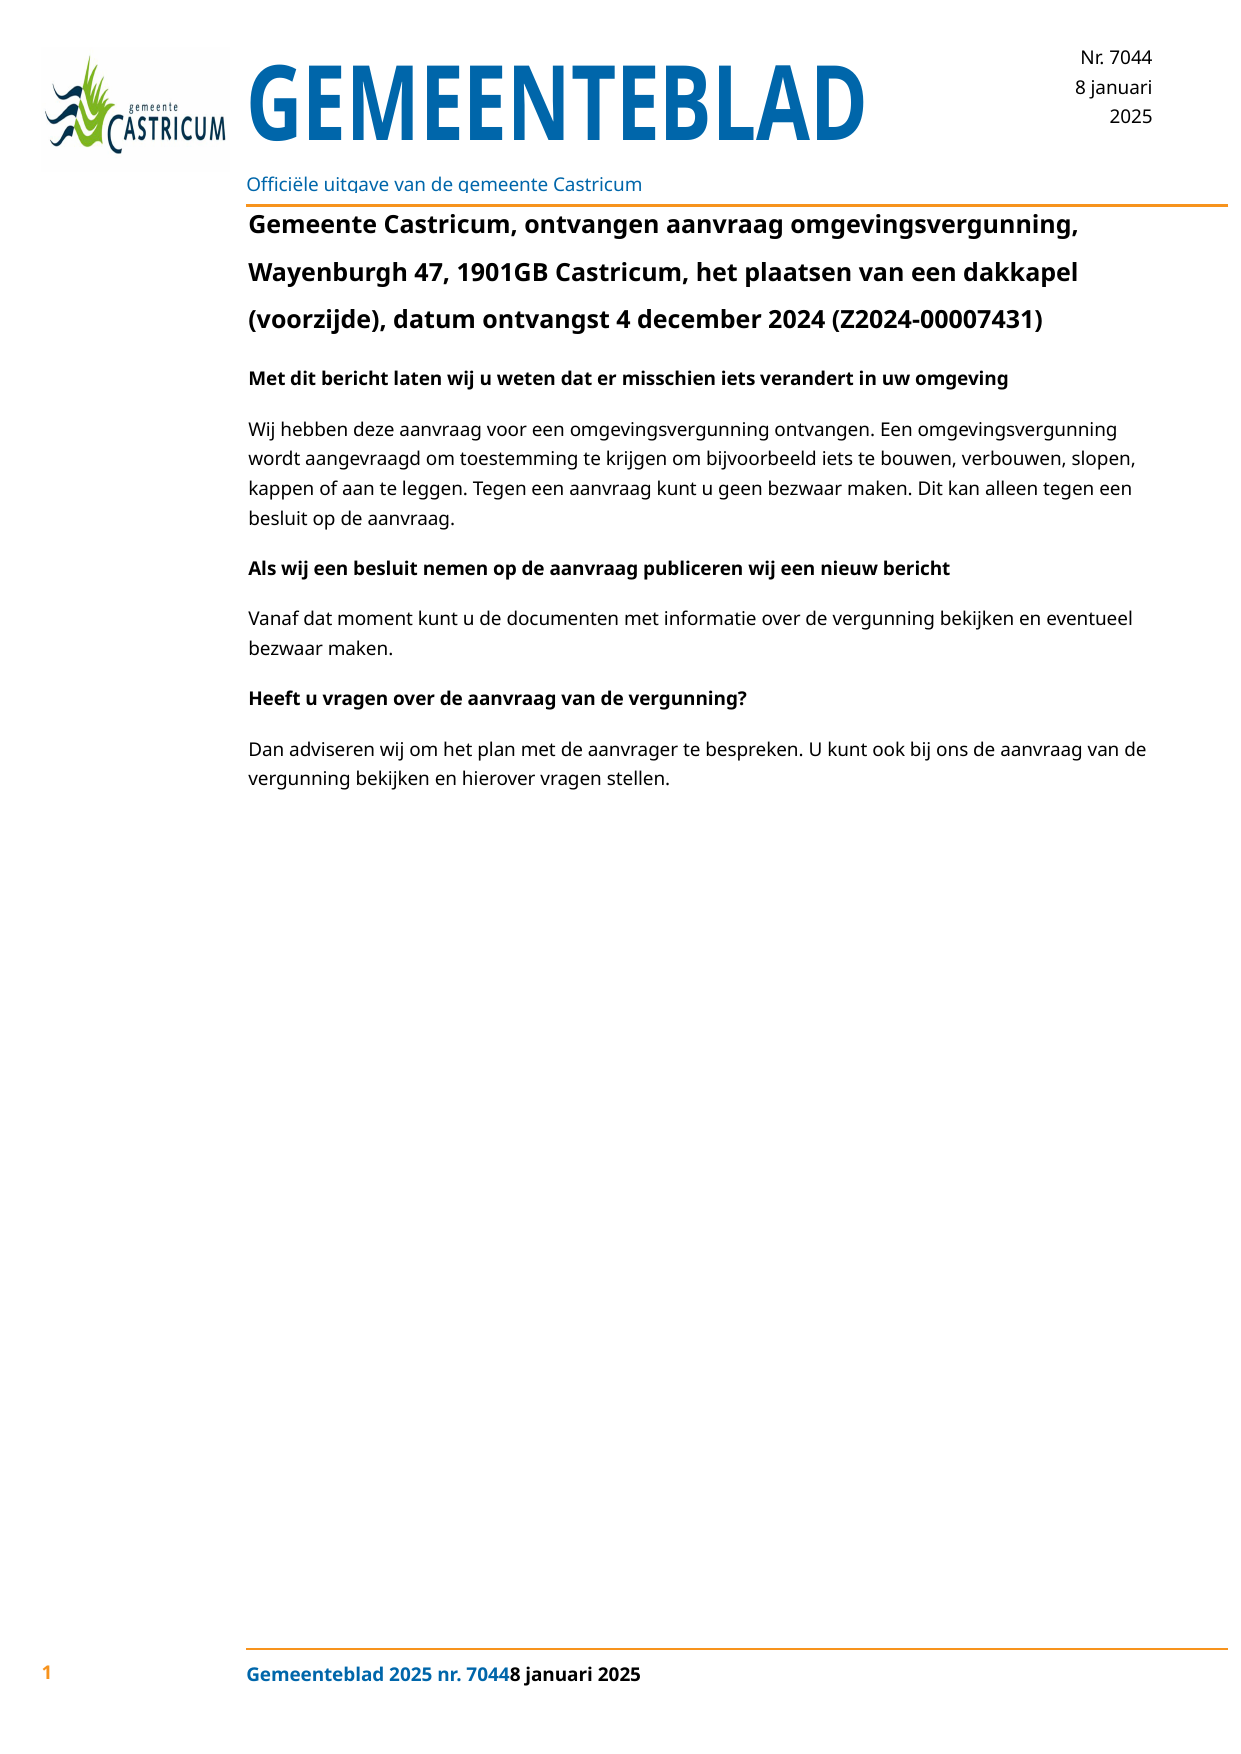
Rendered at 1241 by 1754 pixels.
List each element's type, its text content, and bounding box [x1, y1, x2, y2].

text Wij hebben deze aanvraag voor een omgevingsvergunning ontvangen. Een omgevingsvergunning wordt aangevraagd om toestemming te krijgen om bijvoorbeeld iets te bouwen, verbouwen, slopen, kappen of aan te leggen. Tegen een aanvraag kunt u geen bezwaar maken. Dit kan alleen tegen een besluit op de aanvraag. [248, 416, 1152, 530]
picture [41, 47, 231, 172]
text Gemeente Castricum, ontvangen aanvraag omgevingsvergunning, Wayenburgh 47, 1901GB Castricum, het plaatsen van een dakkapel (voorzijde), datum ontvangst 4 december 2024 (Z2024-00007431) [248, 207, 1152, 336]
text Vanaf dat moment kunt u de documenten met informatie over de vergunning bekijken en eventueel bezwaar maken. [248, 606, 1152, 661]
text Dan adviseren wij om het plan met de aanvrager te bespreken. U kunt ook bij ons de aanvraag van de vergunning bekijken en hierover vragen stellen. [248, 736, 1152, 791]
text Als wij een besluit nemen op de aanvraag publiceren wij een nieuw bericht [248, 555, 1152, 581]
text Heeft u vragen over de aanvraag van de vergunning? [248, 686, 1152, 711]
text Met dit bericht laten wij u weten dat er misschien iets verandert in uw omgeving [248, 366, 1152, 391]
